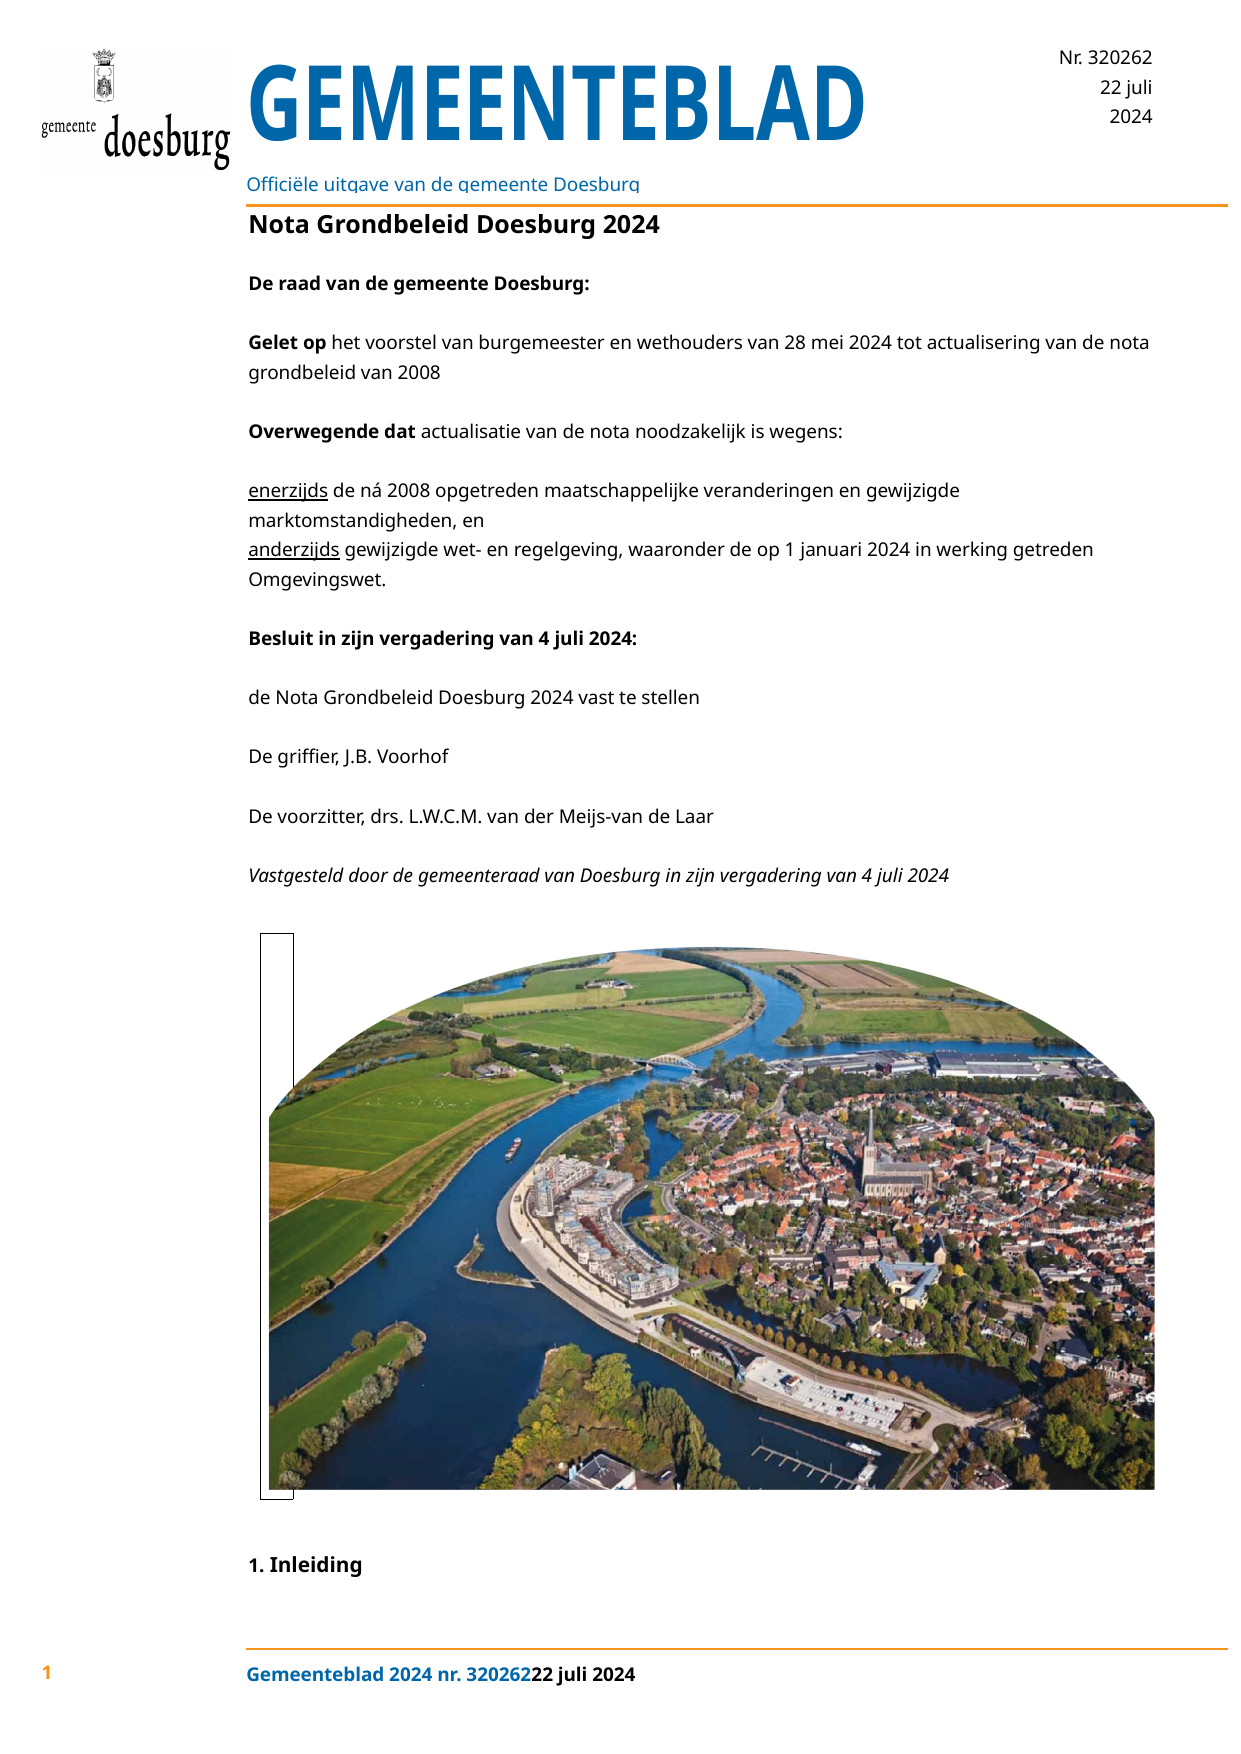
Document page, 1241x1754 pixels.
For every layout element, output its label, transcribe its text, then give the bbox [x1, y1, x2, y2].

picture [268, 942, 1155, 1490]
text anderzijds gewijzigde wet- en regelgeving, waaronder de op 1 januari 2024 in werking getreden Omgevingswet. [248, 537, 1152, 592]
text Besluit in zijn vergadering van 4 juli 2024: [248, 625, 1152, 651]
text 1. Inleiding [248, 1550, 1152, 1578]
text Gelet op het voorstel van burgemeester en wethouders van 28 mei 2024 tot actualisering van de nota grondbeleid van 2008 [248, 329, 1152, 385]
text Vastgesteld door de gemeenteraad van Doesburg in zijn vergadering van 4 juli 2024 [248, 862, 1152, 888]
text De raad van de gemeente Doesburg: [248, 270, 1152, 296]
text De voorzitter, drs. L.W.C.M. van der Meijs-van de Laar [248, 803, 1152, 828]
picture [41, 47, 231, 172]
text Nota Grondbeleid Doesburg 2024 [248, 207, 1152, 241]
text enerzijds de ná 2008 opgetreden maatschappelijke veranderingen en gewijzigde marktomstandigheden, en [248, 477, 1152, 533]
text De griffier, J.B. Voorhof [248, 744, 1152, 769]
text de Nota Grondbeleid Doesburg 2024 vast te stellen [248, 684, 1152, 710]
text Overwegende dat actualisatie van de nota noodzakelijk is wegens: [248, 418, 1152, 444]
